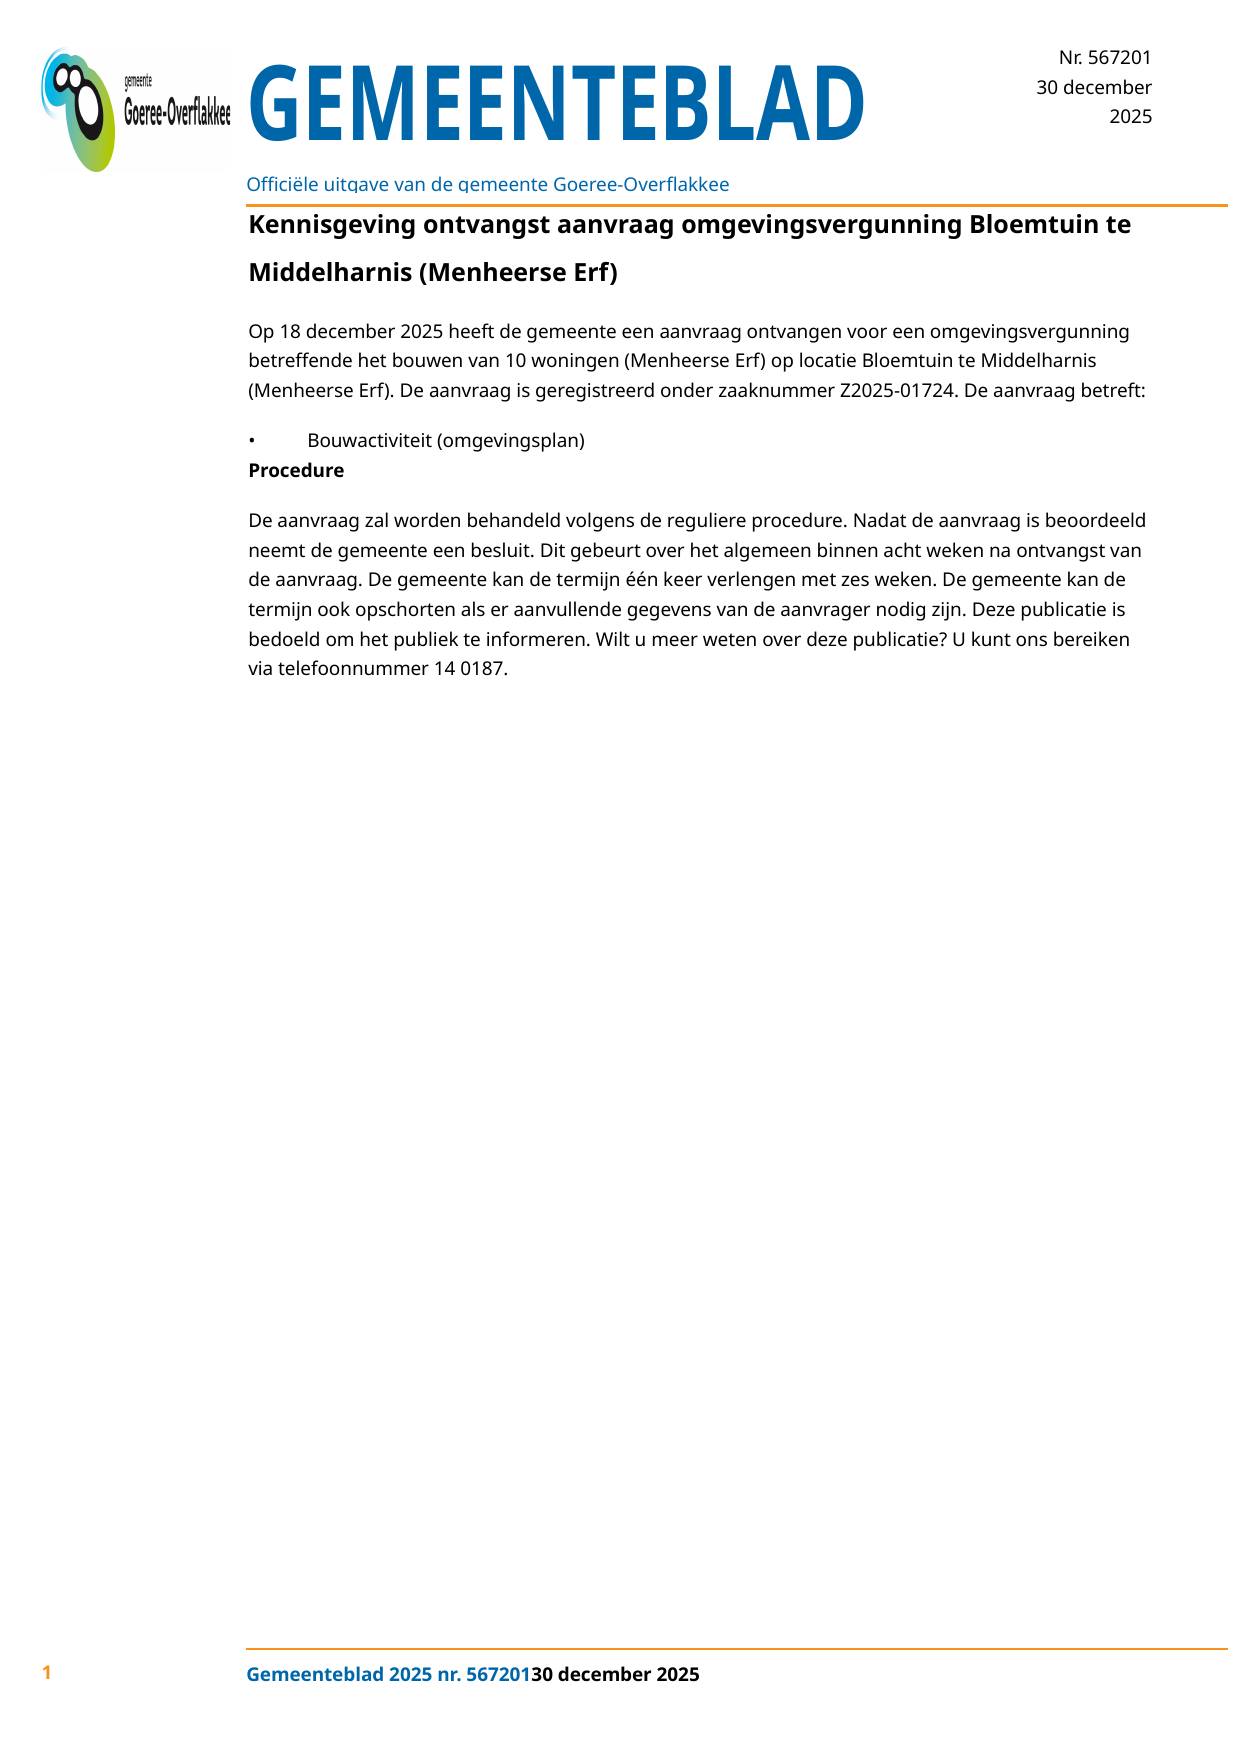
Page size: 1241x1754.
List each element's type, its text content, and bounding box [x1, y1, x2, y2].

list Bouwactiviteit (omgevingsplan) [248, 427, 1152, 453]
text Procedure [248, 457, 1152, 483]
picture [41, 47, 231, 172]
text De aanvraag zal worden behandeld volgens de reguliere procedure. Nadat de aanvraag is beoordeeld neemt de gemeente een besluit. Dit gebeurt over het algemeen binnen acht weken na ontvangst van de aanvraag. De gemeente kan de termijn één keer verlengen met zes weken. De gemeente kan de termijn ook opschorten als er aanvullende gegevens van de aanvrager nodig zijn. Deze publicatie is bedoeld om het publiek te informeren. Wilt u meer weten over deze publicatie? U kunt ons bereiken via telefoonnummer 14 0187. [248, 507, 1152, 681]
text Kennisgeving ontvangst aanvraag omgevingsvergunning Bloemtuin te Middelharnis (Menheerse Erf) [248, 207, 1152, 288]
text Op 18 december 2025 heeft de gemeente een aanvraag ontvangen voor een omgevingsvergunning betreffende het bouwen van 10 woningen (Menheerse Erf) op locatie Bloemtuin te Middelharnis (Menheerse Erf). De aanvraag is geregistreerd onder zaaknummer Z2025-01724. De aanvraag betreft: [248, 318, 1152, 403]
